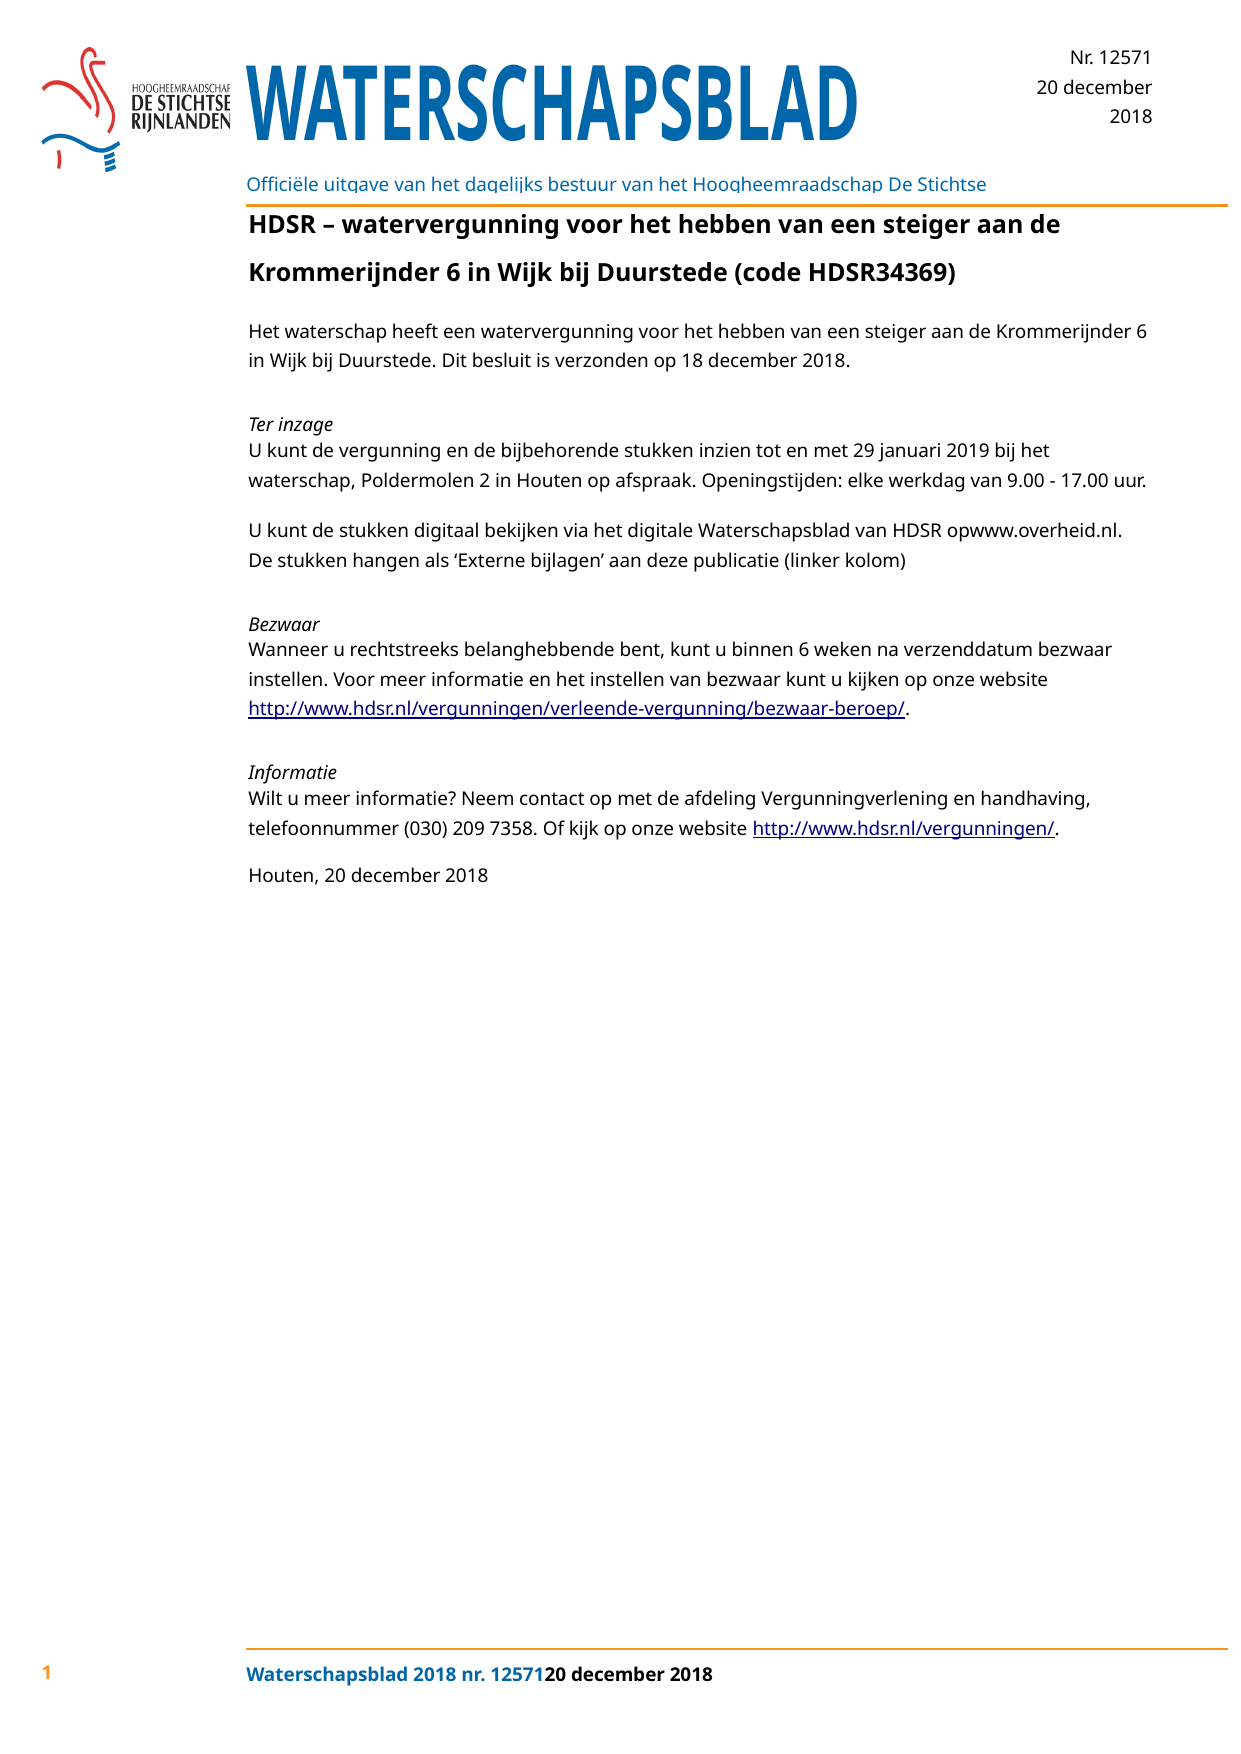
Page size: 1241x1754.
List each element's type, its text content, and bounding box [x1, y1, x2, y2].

text HDSR – watervergunning voor het hebben van een steiger aan de Krommerijnder 6 in Wijk bij Duurstede (code HDSR34369) [248, 207, 1152, 288]
text U kunt de stukken digitaal bekijken via het digitale Waterschapsblad van HDSR opwww.overheid.nl. De stukken hangen als ‘Externe bijlagen’ aan deze publicatie (linker kolom) [248, 517, 1152, 572]
text Informatie [248, 759, 1152, 785]
text Wilt u meer informatie? Neem contact op met de afdeling Vergunningverlening en handhaving, telefoonnummer (030) 209 7358. Of kijk op onze website http://www.hdsr.nl/vergunningen/. [248, 785, 1152, 841]
text Het waterschap heeft een watervergunning voor het hebben van een steiger aan de Krommerijnder 6 in Wijk bij Duurstede. Dit besluit is verzonden op 18 december 2018. [248, 318, 1152, 373]
picture [41, 47, 231, 172]
text Bezwaar [248, 611, 1152, 636]
text Houten, 20 december 2018 [248, 863, 1152, 888]
text Ter inzage [248, 411, 1152, 437]
text U kunt de vergunning en de bijbehorende stukken inzien tot en met 29 januari 2019 bij het waterschap, Poldermolen 2 in Houten op afspraak. Openingstijden: elke werkdag van 9.00 - 17.00 uur. [248, 437, 1152, 492]
text Wanneer u rechtstreeks belanghebbende bent, kunt u binnen 6 weken na verzenddatum bezwaar instellen. Voor meer informatie en het instellen van bezwaar kunt u kijken op onze website http://www.hdsr.nl/vergunningen/verleende-vergunning/bezwaar-beroep/. [248, 636, 1152, 721]
